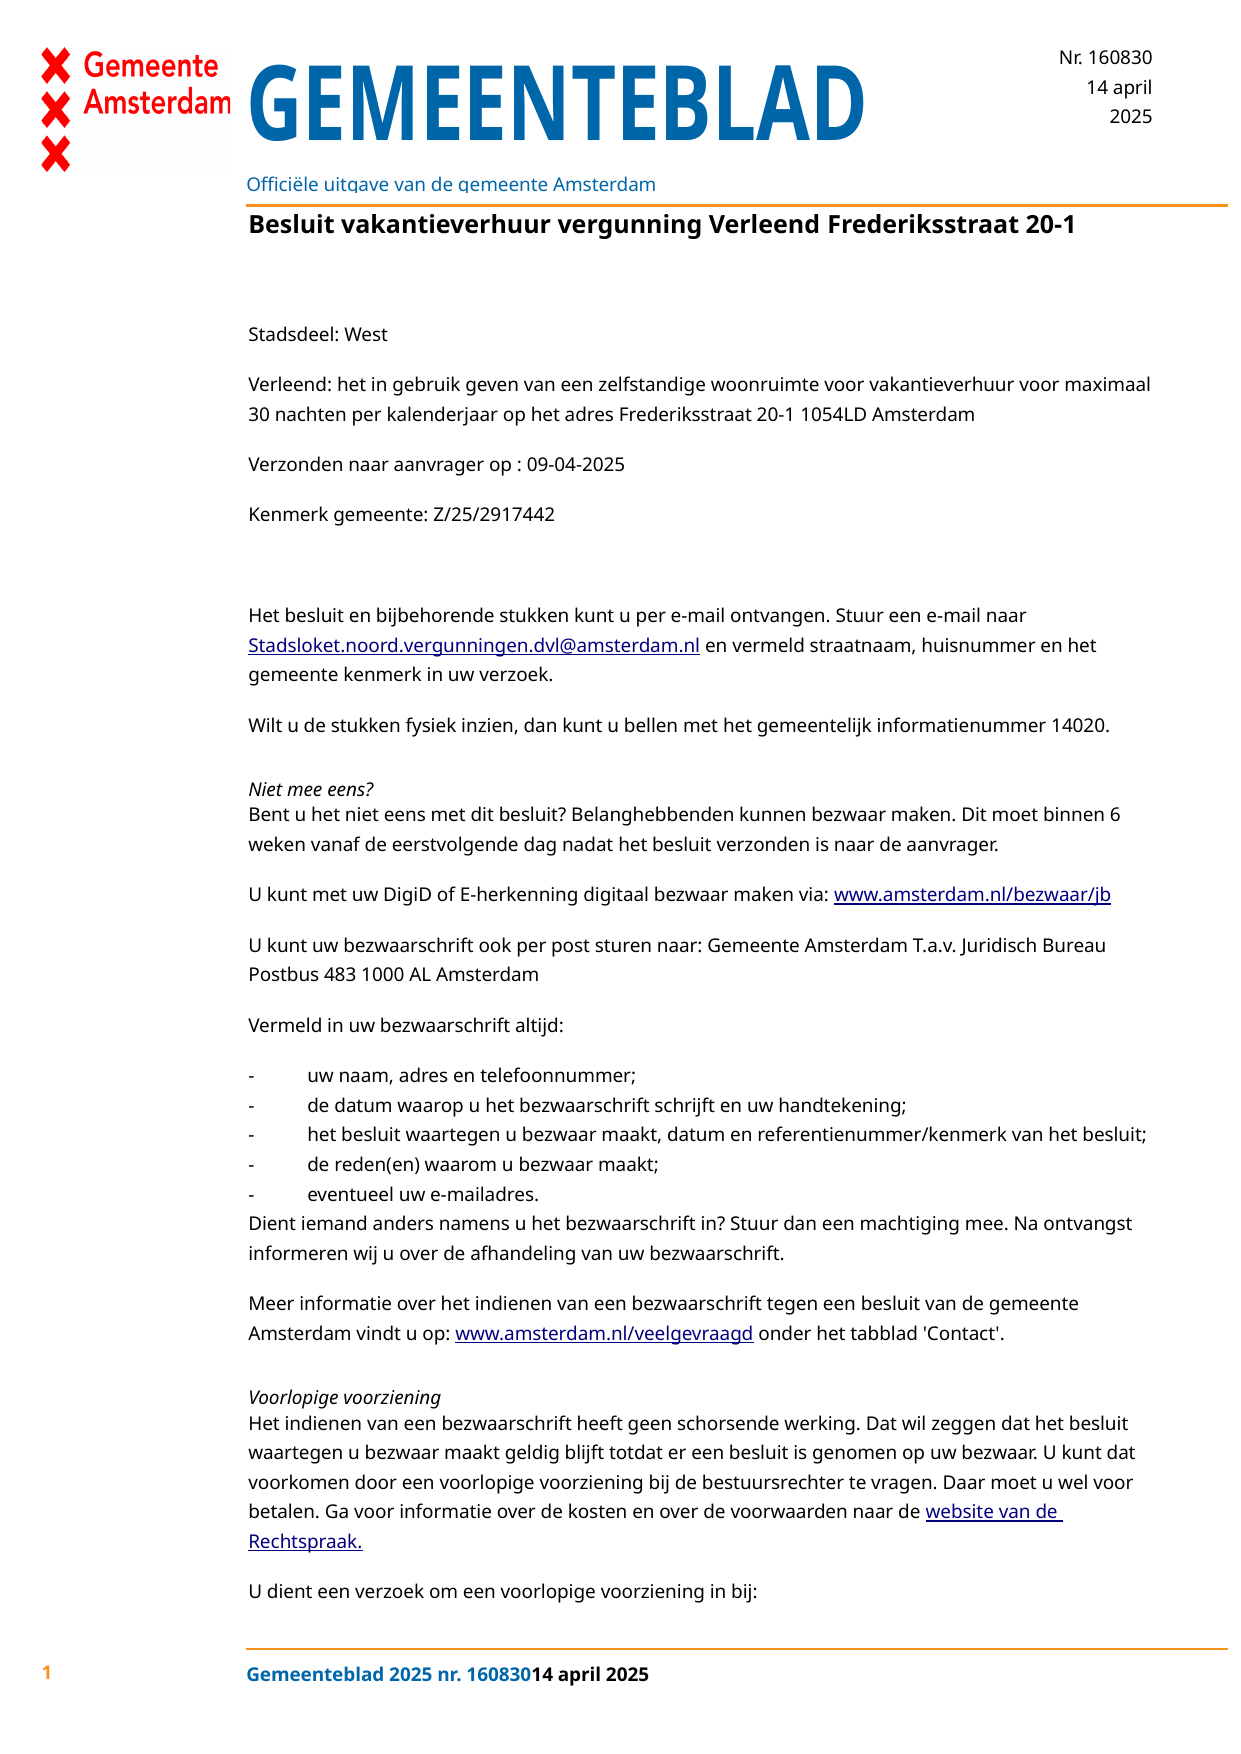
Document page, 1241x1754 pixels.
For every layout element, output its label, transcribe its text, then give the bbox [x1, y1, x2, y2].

text Besluit vakantieverhuur vergunning Verleend Frederiksstraat 20-1 [248, 207, 1152, 241]
list het besluit waartegen u bezwaar maakt, datum en referentienummer/kenmerk van het besluit; [248, 1122, 1152, 1147]
list eventueel uw e-mailadres. [248, 1181, 1152, 1207]
text Kenmerk gemeente: Z/25/2917442 [248, 502, 1152, 527]
text Het indienen van een bezwaarschrift heeft geen schorsende werking. Dat wil zeggen dat het besluit waartegen u bezwaar maakt geldig blijft totdat er een besluit is genomen op uw bezwaar. U kunt dat voorkomen door een voorlopige voorziening bij de bestuursrechter te vragen. Daar moet u wel voor betalen. Ga voor informatie over de kosten en over de voorwaarden naar de website van de Rechtspraak. [248, 1410, 1152, 1554]
text Stadsdeel: West [248, 321, 1152, 346]
list uw naam, adres en telefoonnummer; [248, 1062, 1152, 1088]
text Dient iemand anders namens u het bezwaarschrift in? Stuur dan een machtiging mee. Na ontvangst informeren wij u over de afhandeling van uw bezwaarschrift. [248, 1210, 1152, 1266]
text Verleend: het in gebruik geven van een zelfstandige woonruimte voor vakantieverhuur voor maximaal 30 nachten per kalenderjaar op het adres Frederiksstraat 20-1 1054LD Amsterdam [248, 371, 1152, 426]
text Niet mee eens? [248, 776, 1152, 802]
text Wilt u de stukken fysiek inzien, dan kunt u bellen met het gemeentelijk informatienummer 14020. [248, 712, 1152, 738]
text Vermeld in uw bezwaarschrift altijd: [248, 1012, 1152, 1038]
text Het besluit en bijbehorende stukken kunt u per e-mail ontvangen. Stuur een e-mail naar Stadsloket.noord.vergunningen.dvl@amsterdam.nl en vermeld straatnaam, huisnummer en het gemeente kenmerk in uw verzoek. [248, 602, 1152, 687]
text U kunt uw bezwaarschrift ook per post sturen naar: Gemeente Amsterdam T.a.v. Juridisch Bureau Postbus 483 1000 AL Amsterdam [248, 932, 1152, 987]
text Bent u het niet eens met dit besluit? Belanghebbenden kunnen bezwaar maken. Dit moet binnen 6 weken vanaf de eerstvolgende dag nadat het besluit verzonden is naar de aanvrager. [248, 802, 1152, 857]
text Voorlopige voorziening [248, 1384, 1152, 1410]
text Verzonden naar aanvrager op : 09-04-2025 [248, 451, 1152, 477]
list de reden(en) waarom u bezwaar maakt; [248, 1151, 1152, 1177]
text Meer informatie over het indienen van een bezwaarschrift tegen een besluit van de gemeente Amsterdam vindt u op: www.amsterdam.nl/veelgevraagd onder het tabblad 'Contact'. [248, 1290, 1152, 1346]
text U kunt met uw DigiD of E-herkenning digitaal bezwaar maken via: www.amsterdam.nl/bezwaar/jb [248, 882, 1152, 907]
picture [41, 47, 231, 172]
text U dient een verzoek om een voorlopige voorziening in bij: [248, 1578, 1152, 1604]
list de datum waarop u het bezwaarschrift schrijft en uw handtekening; [248, 1092, 1152, 1118]
